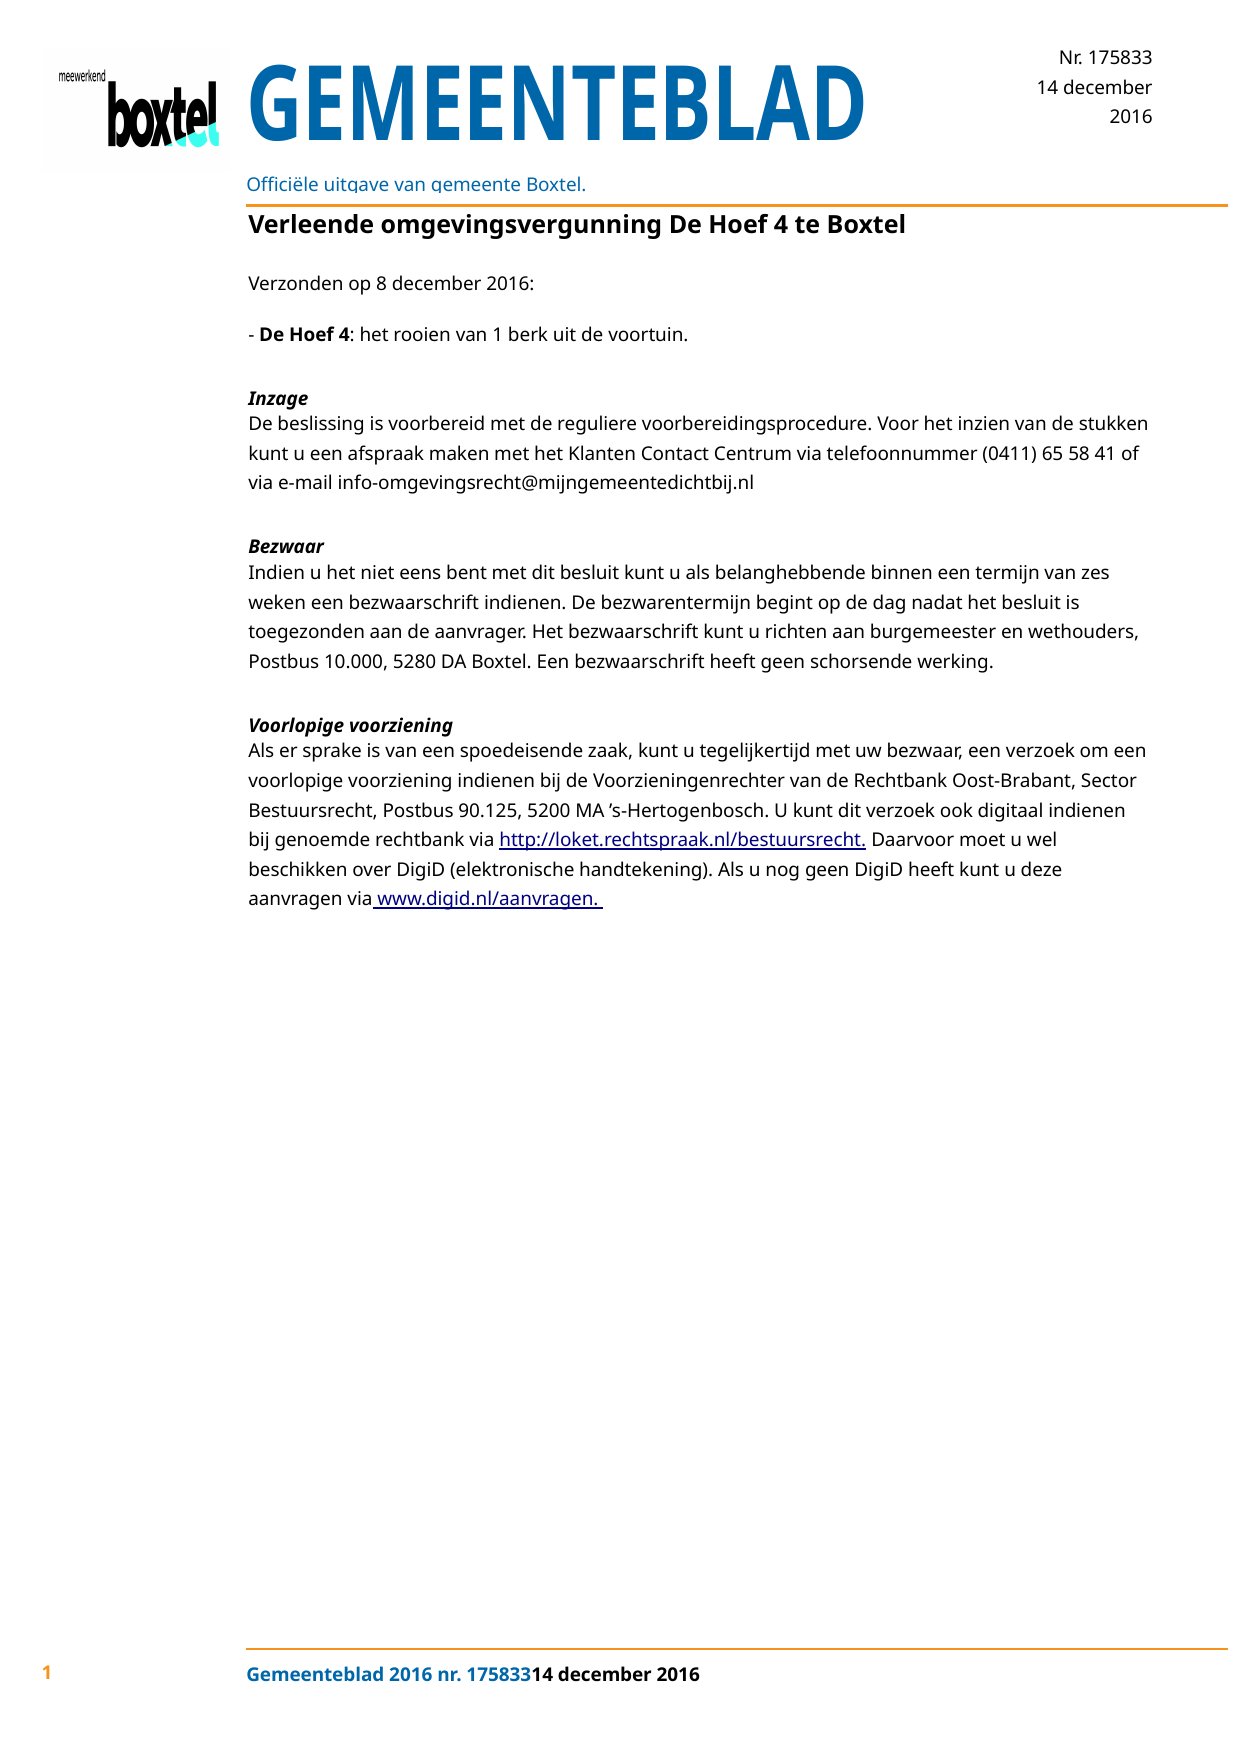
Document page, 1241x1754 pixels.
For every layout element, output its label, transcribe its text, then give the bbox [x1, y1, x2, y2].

text - De Hoef 4: het rooien van 1 berk uit de voortuin. [248, 321, 1152, 346]
text Bezwaar [248, 533, 1152, 559]
text Verleende omgevingsvergunning De Hoef 4 te Boxtel [248, 207, 1152, 241]
text Als er sprake is van een spoedeisende zaak, kunt u tegelijkertijd met uw bezwaar, een verzoek om een voorlopige voorziening indienen bij de Voorzieningenrechter van de Rechtbank Oost-Brabant, Sector Bestuursrecht, Postbus 90.125, 5200 MA ’s-Hertogenbosch. U kunt dit verzoek ook digitaal indienen bij genoemde rechtbank via http://loket.rechtspraak.nl/bestuursrecht. Daarvoor moet u wel beschikken over DigiD (elektronische handtekening). Als u nog geen DigiD heeft kunt u deze aanvragen via www.digid.nl/aanvragen. [248, 738, 1152, 911]
text Voorlopige voorziening [248, 712, 1152, 738]
text Inzage [248, 385, 1152, 410]
text Indien u het niet eens bent met dit besluit kunt u als belanghebbende binnen een termijn van zes weken een bezwaarschrift indienen. De bezwarentermijn begint op de dag nadat het besluit is toegezonden aan de aanvrager. Het bezwaarschrift kunt u richten aan burgemeester en wethouders, Postbus 10.000, 5280 DA Boxtel. Een bezwaarschrift heeft geen schorsende werking. [248, 559, 1152, 674]
text De beslissing is voorbereid met de reguliere voorbereidingsprocedure. Voor het inzien van de stukken kunt u een afspraak maken met het Klanten Contact Centrum via telefoonnummer (0411) 65 58 41 of via e-mail info-omgevingsrecht@mijngemeentedichtbij.nl [248, 410, 1152, 495]
text Verzonden op 8 december 2016: [248, 270, 1152, 296]
picture [41, 47, 231, 172]
